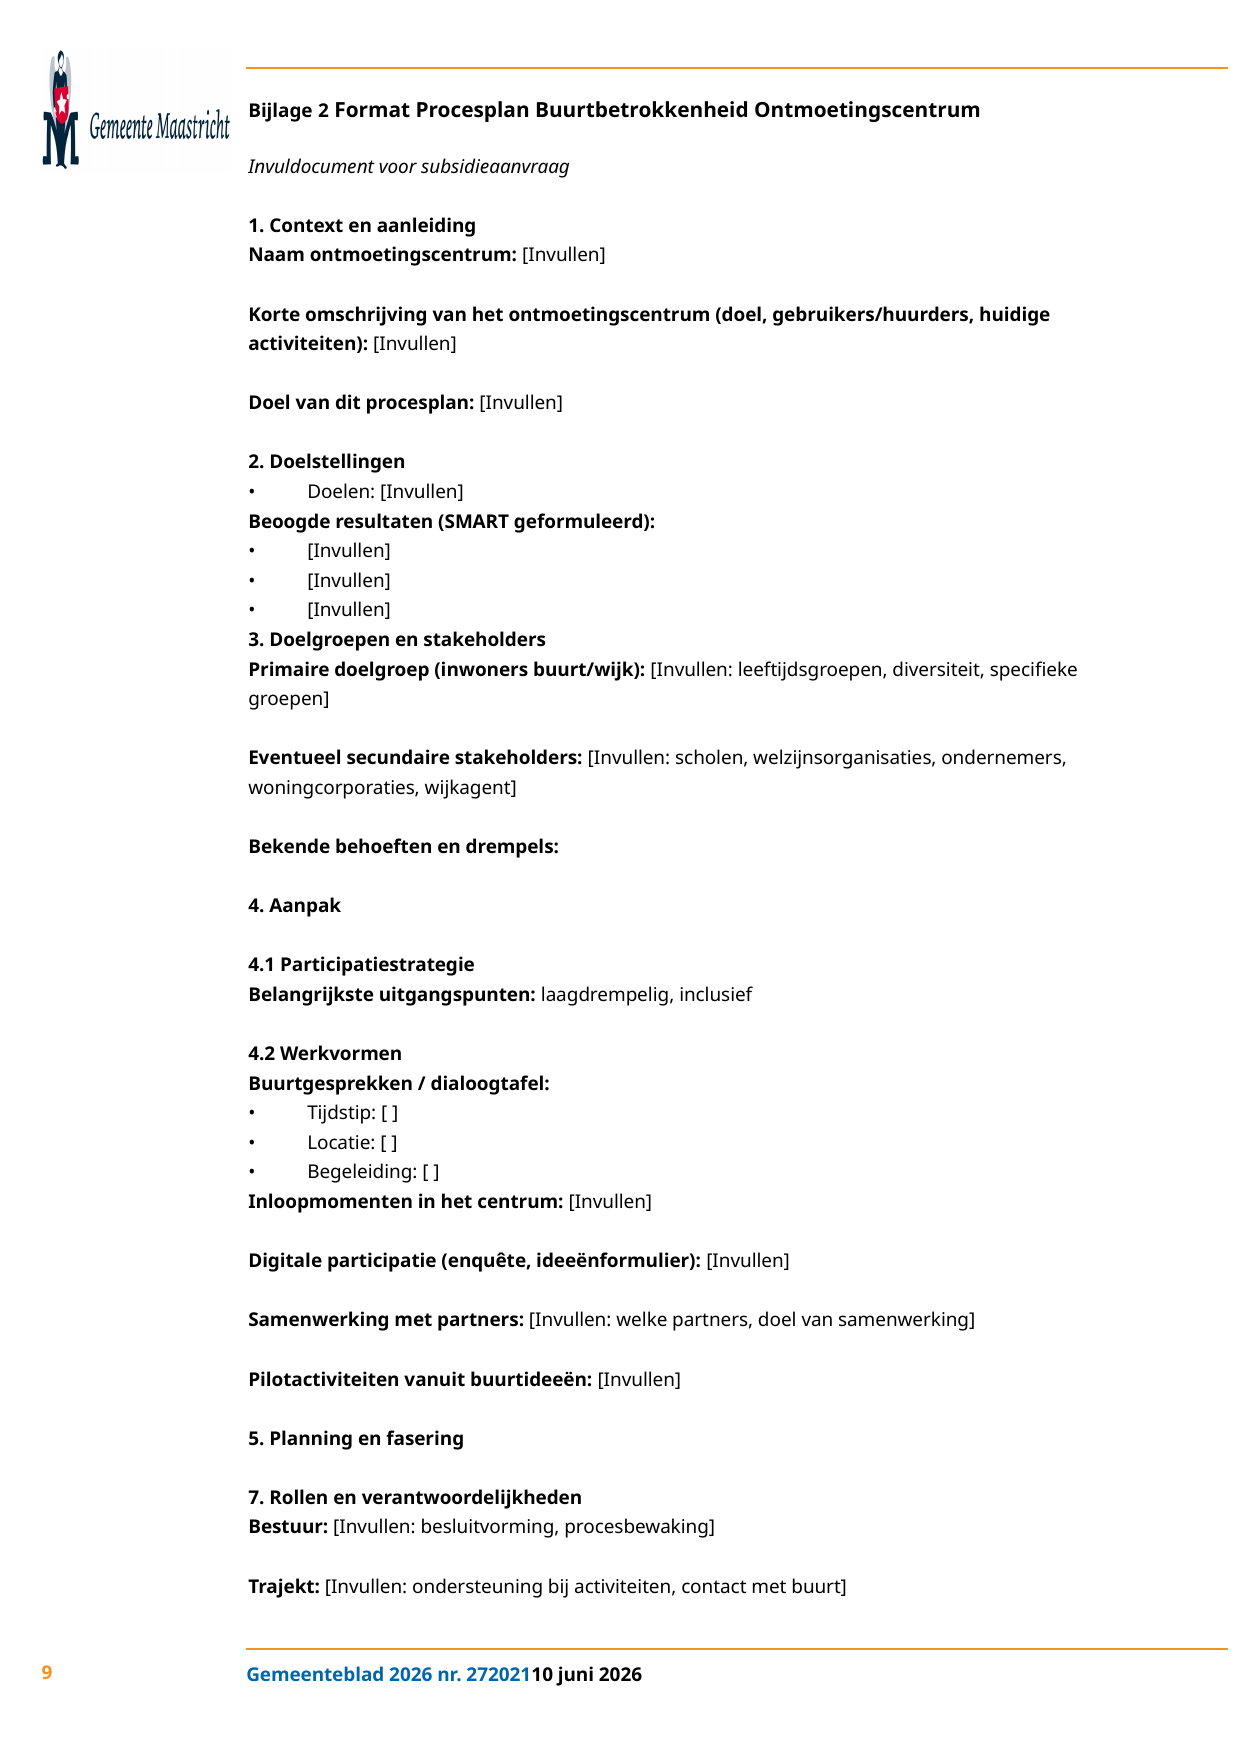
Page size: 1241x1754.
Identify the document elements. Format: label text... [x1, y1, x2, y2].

text Belangrijkste uitgangspunten: laagdrempelig, inclusief [248, 981, 1152, 1007]
text Korte omschrijving van het ontmoetingscentrum (doel, gebruikers/huurders, huidige activiteiten): [Invullen] [248, 301, 1152, 356]
text Inloopmomenten in het centrum: [Invullen] [248, 1188, 1152, 1214]
text Naam ontmoetingscentrum: [Invullen] [248, 242, 1152, 267]
text Bijlage 2 Format Procesplan Buurtbetrokkenheid Ontmoetingscentrum [248, 95, 1152, 123]
text Samenwerking met partners: [Invullen: welke partners, doel van samenwerking] [248, 1307, 1152, 1332]
text Bekende behoeften en drempels: [248, 833, 1152, 859]
text Pilotactiviteiten vanuit buurtideeën: [Invullen] [248, 1366, 1152, 1392]
text Invuldocument voor subsidieaanvraag [248, 153, 1152, 179]
text 5. Planning en fasering [248, 1425, 1152, 1451]
text Digitale participatie (enquête, ideeënformulier): [Invullen] [248, 1247, 1152, 1273]
text 7. Rollen en verantwoordelijkheden [248, 1484, 1152, 1510]
list [Invullen] [248, 537, 1152, 563]
text 2. Doelstellingen [248, 449, 1152, 474]
text 4. Aanpak [248, 892, 1152, 918]
text 4.1 Participatiestrategie [248, 952, 1152, 977]
text Buurtgesprekken / dialoogtafel: [248, 1070, 1152, 1096]
text 4.2 Werkvormen [248, 1040, 1152, 1066]
text Eventueel secundaire stakeholders: [Invullen: scholen, welzijnsorganisaties, ondernemers, woningcorporaties, wijkagent] [248, 744, 1152, 800]
text Doel van dit procesplan: [Invullen] [248, 389, 1152, 415]
text 3. Doelgroepen en stakeholders [248, 626, 1152, 652]
text 1. Context en aanleiding [248, 212, 1152, 238]
text Beoogde resultaten (SMART geformuleerd): [248, 508, 1152, 534]
text Primaire doelgroep (inwoners buurt/wijk): [Invullen: leeftijdsgroepen, diversiteit, specifieke groepen] [248, 656, 1152, 711]
list Begeleiding: [ ] [248, 1159, 1152, 1184]
text Bestuur: [Invullen: besluitvorming, procesbewaking] [248, 1514, 1152, 1539]
picture [41, 47, 231, 172]
list [Invullen] [248, 567, 1152, 593]
list Doelen: [Invullen] [248, 478, 1152, 504]
text Trajekt: [Invullen: ondersteuning bij activiteiten, contact met buurt] [248, 1573, 1152, 1599]
list Tijdstip: [ ] [248, 1099, 1152, 1125]
list [Invullen] [248, 597, 1152, 622]
list Locatie: [ ] [248, 1129, 1152, 1155]
